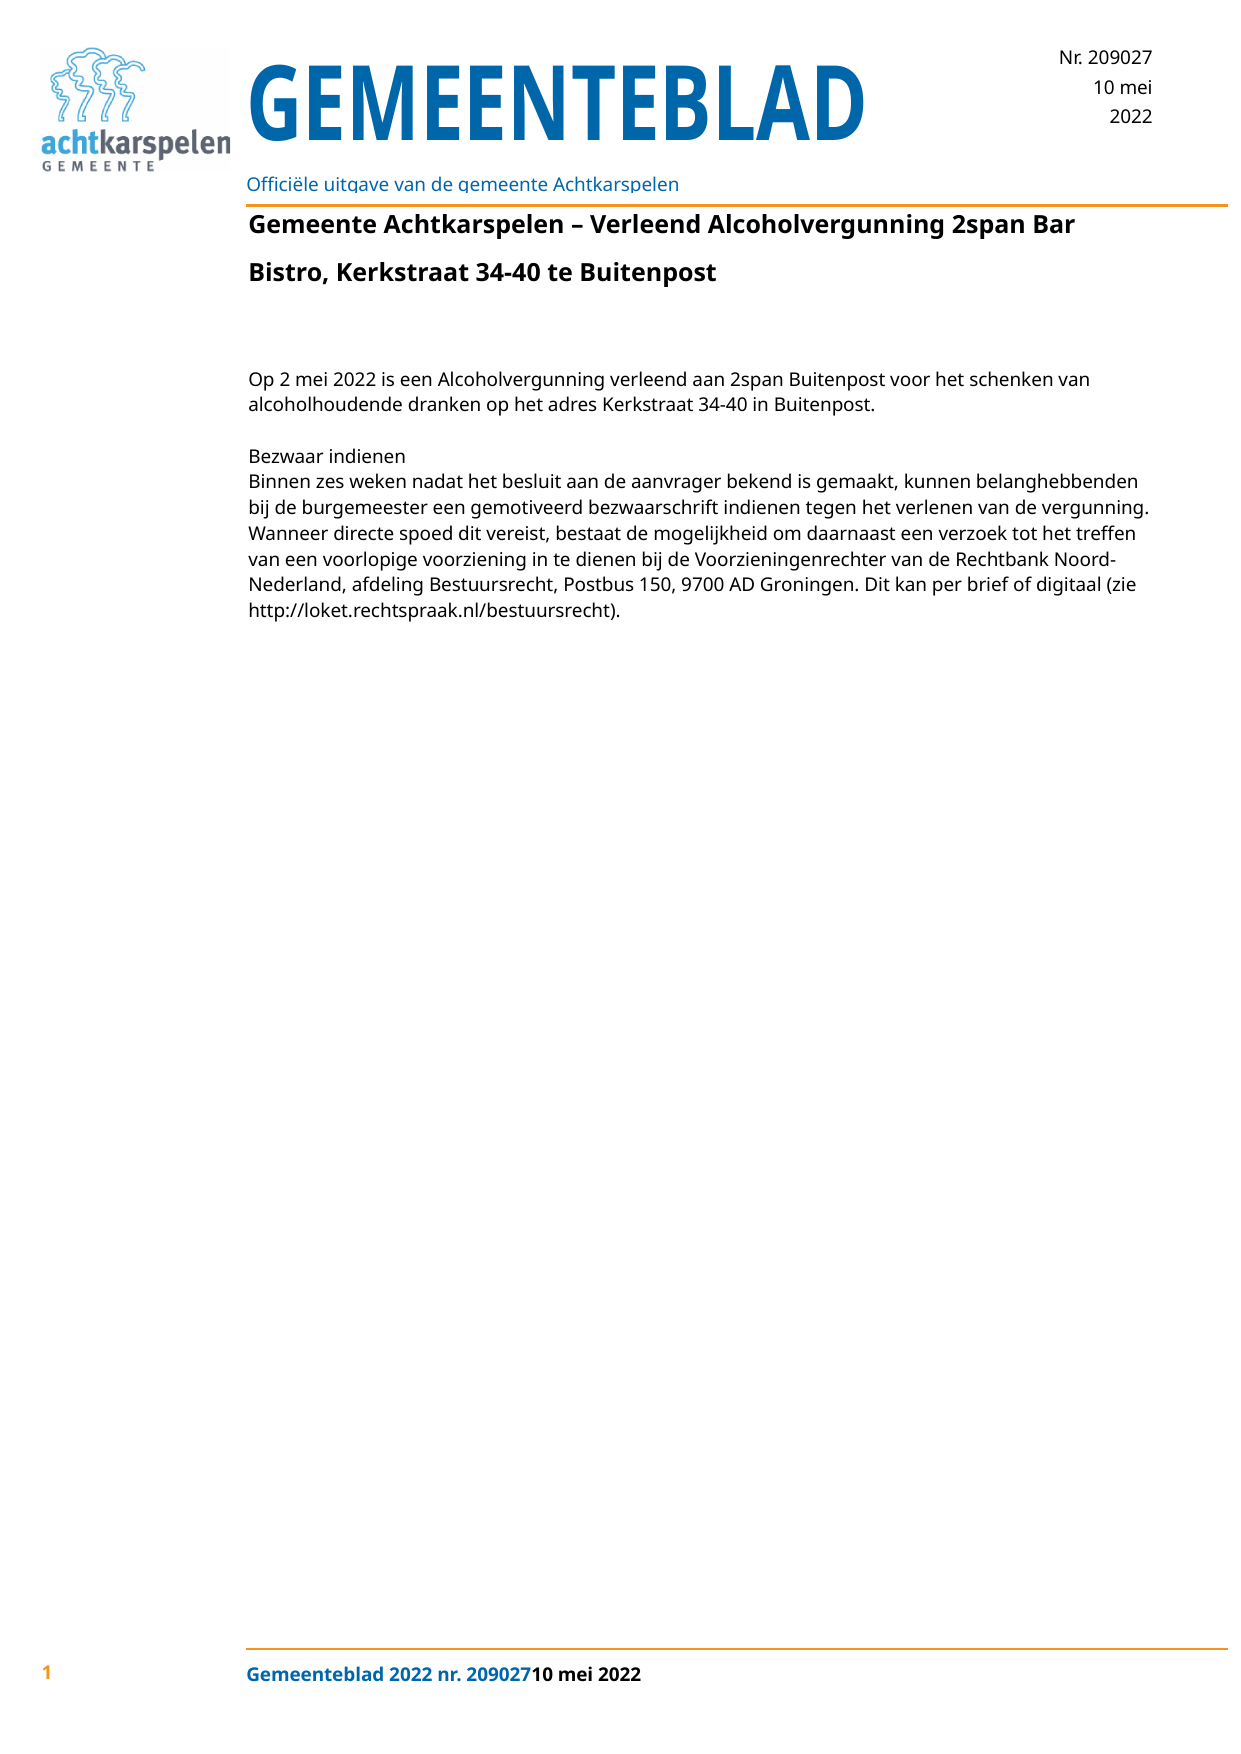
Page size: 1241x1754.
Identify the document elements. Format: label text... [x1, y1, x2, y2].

text Gemeente Achtkarspelen – Verleend Alcoholvergunning 2span Bar Bistro, Kerkstraat 34-40 te Buitenpost [248, 207, 1152, 288]
text Binnen zes weken nadat het besluit aan de aanvrager bekend is gemaakt, kunnen belanghebbenden bij de burgemeester een gemotiveerd bezwaarschrift indienen tegen het verlenen van de vergunning. Wanneer directe spoed dit vereist, bestaat de mogelijkheid om daarnaast een verzoek tot het treffen van een voorlopige voorziening in te dienen bij de Voorzieningenrechter van de Rechtbank Noord-Nederland, afdeling Bestuursrecht, Postbus 150, 9700 AD Groningen. Dit kan per brief of digitaal (zie http://loket.rechtspraak.nl/bestuursrecht). [248, 469, 1152, 623]
text Op 2 mei 2022 is een Alcoholvergunning verleend aan 2span Buitenpost voor het schenken van alcoholhoudende dranken op het adres Kerkstraat 34-40 in Buitenpost. [248, 366, 1152, 417]
picture [41, 47, 231, 172]
text Bezwaar indienen [248, 443, 1152, 469]
